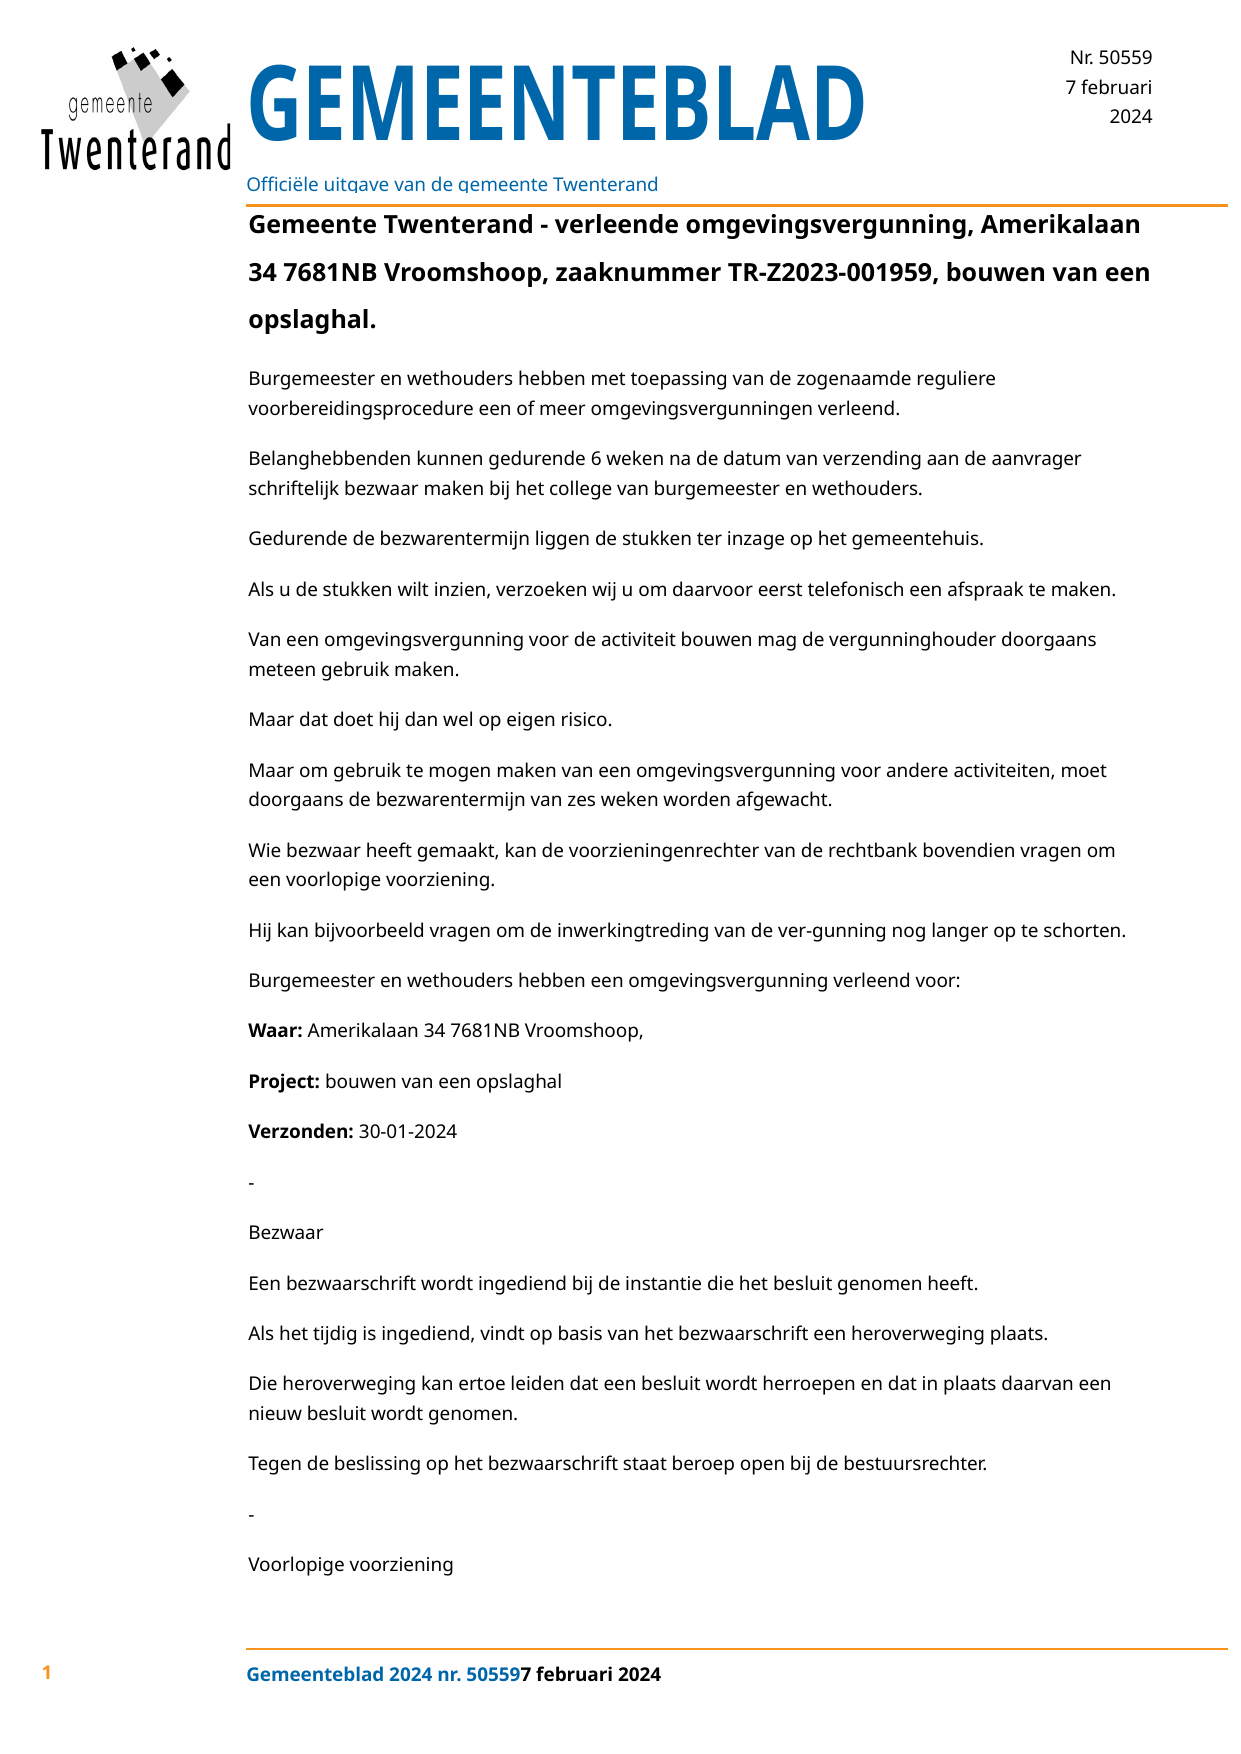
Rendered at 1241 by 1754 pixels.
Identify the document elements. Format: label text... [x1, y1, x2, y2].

text Tegen de beslissing op het bezwaarschrift staat beroep open bij de bestuursrechter. [248, 1451, 1152, 1476]
text Voorlopige voorziening [248, 1551, 1152, 1577]
text Maar dat doet hij dan wel op eigen risico. [248, 706, 1152, 732]
text Als het tijdig is ingediend, vindt op basis van het bezwaarschrift een heroverweging plaats. [248, 1320, 1152, 1346]
text Gemeente Twenterand - verleende omgevingsvergunning, Amerikalaan 34 7681NB Vroomshoop, zaaknummer TR-Z2023-001959, bouwen van een opslaghal. [248, 207, 1152, 336]
picture [41, 47, 231, 172]
text - [248, 1169, 1152, 1194]
text Die heroverweging kan ertoe leiden dat een besluit wordt herroepen en dat in plaats daarvan een nieuw besluit wordt genomen. [248, 1371, 1152, 1426]
text Maar om gebruik te mogen maken van een omgevingsvergunning voor andere activiteiten, moet doorgaans de bezwarentermijn van zes weken worden afgewacht. [248, 757, 1152, 812]
text Als u de stukken wilt inzien, verzoeken wij u om daarvoor eerst telefonisch een afspraak te maken. [248, 576, 1152, 602]
text Project: bouwen van een opslaghal [248, 1068, 1152, 1094]
text Burgemeester en wethouders hebben met toepassing van de zogenaamde reguliere voorbereidingsprocedure een of meer omgevingsvergunningen verleend. [248, 366, 1152, 421]
text Belanghebbenden kunnen gedurende 6 weken na de datum van verzending aan de aanvrager schriftelijk bezwaar maken bij het college van burgemeester en wethouders. [248, 446, 1152, 501]
text Waar: Amerikalaan 34 7681NB Vroomshoop, [248, 1018, 1152, 1043]
text Hij kan bijvoorbeeld vragen om de inwerkingtreding van de ver-gunning nog langer op te schorten. [248, 917, 1152, 942]
text Verzonden: 30-01-2024 [248, 1118, 1152, 1144]
text Een bezwaarschrift wordt ingediend bij de instantie die het besluit genomen heeft. [248, 1270, 1152, 1295]
text Van een omgevingsvergunning voor de activiteit bouwen mag de vergunninghouder doorgaans meteen gebruik maken. [248, 626, 1152, 682]
text Wie bezwaar heeft gemaakt, kan de voorzieningenrechter van de rechtbank bovendien vragen om een voorlopige voorziening. [248, 837, 1152, 892]
text Burgemeester en wethouders hebben een omgevingsvergunning verleend voor: [248, 967, 1152, 993]
text Bezwaar [248, 1219, 1152, 1245]
text - [248, 1501, 1152, 1527]
text Gedurende de bezwarentermijn liggen de stukken ter inzage op het gemeentehuis. [248, 526, 1152, 551]
